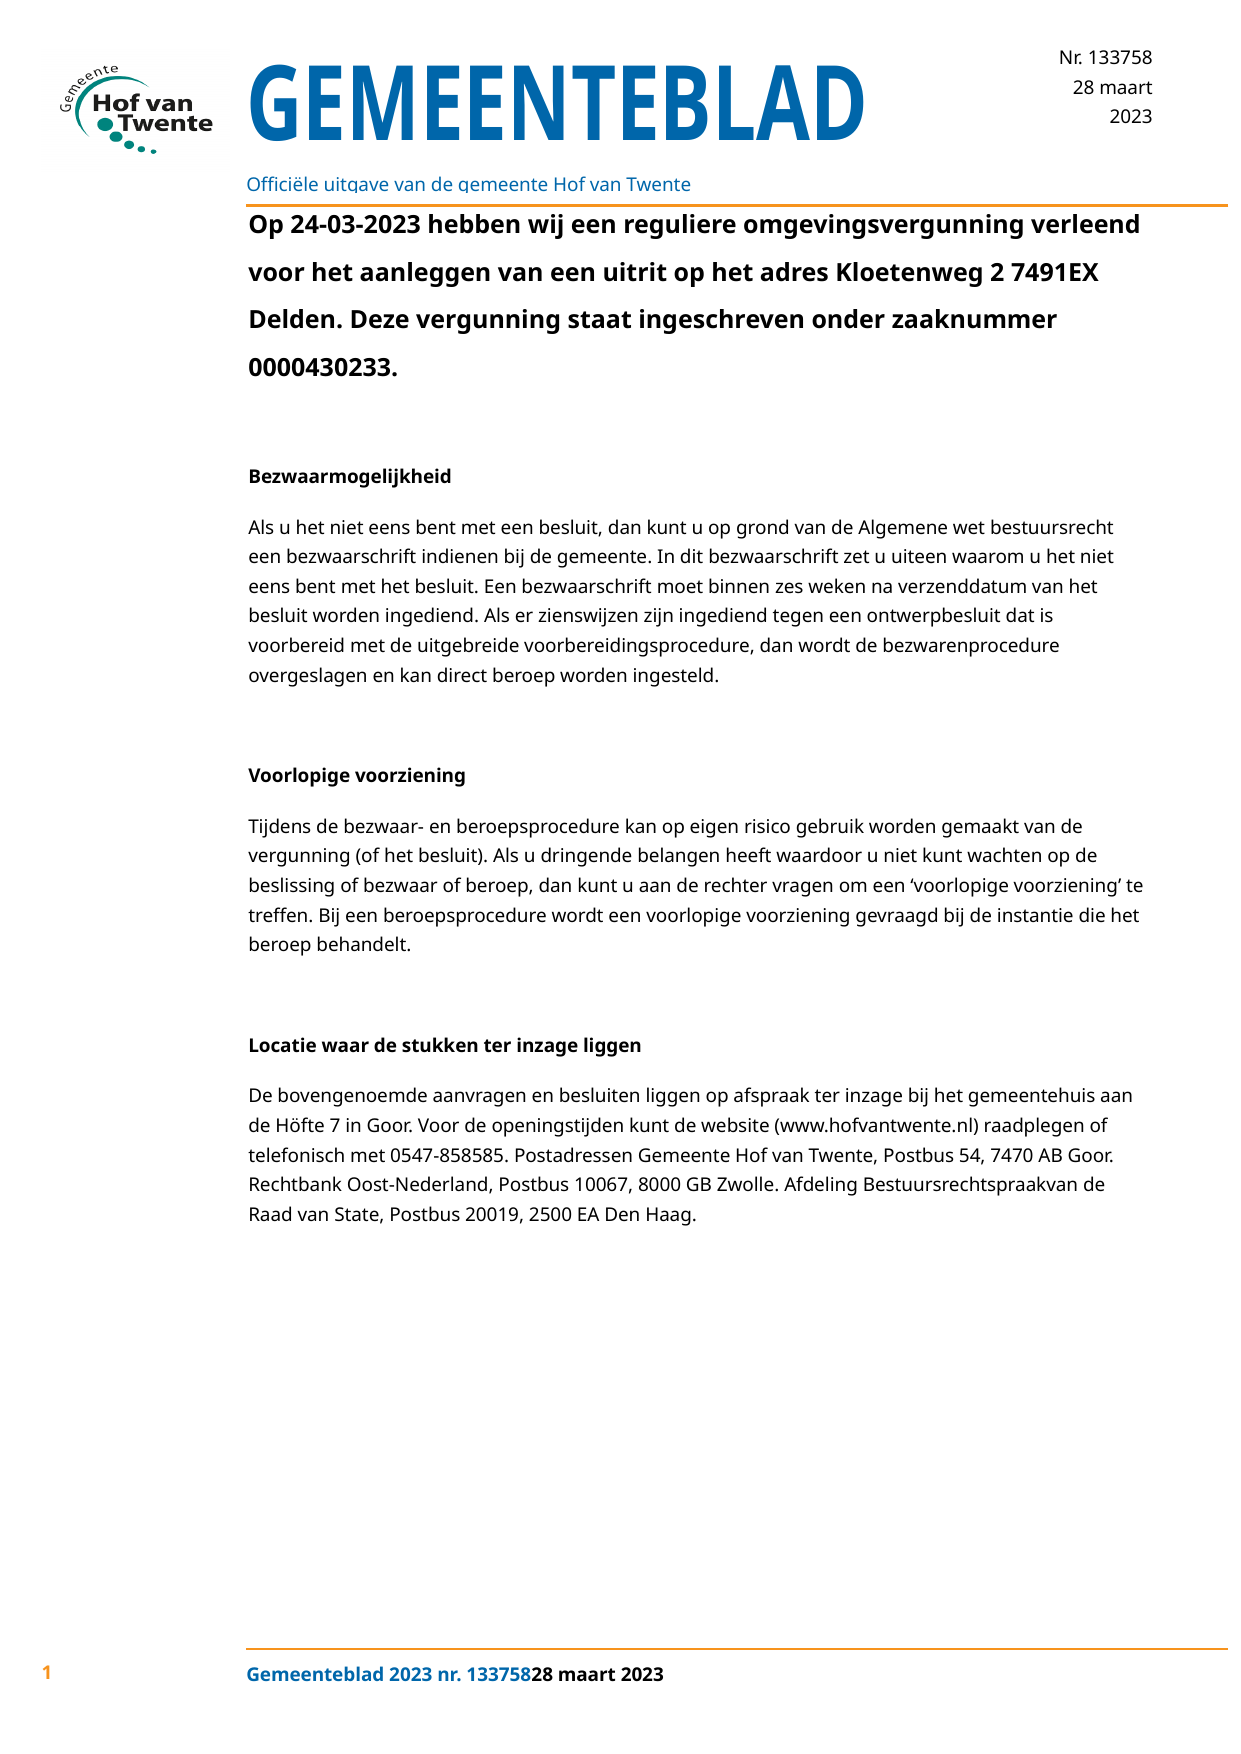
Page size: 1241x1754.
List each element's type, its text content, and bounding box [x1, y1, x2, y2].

text Bezwaarmogelijkheid [248, 463, 1152, 489]
text Locatie waar de stukken ter inzage liggen [248, 1032, 1152, 1058]
picture [41, 47, 231, 172]
text Voorlopige voorziening [248, 763, 1152, 788]
text Als u het niet eens bent met een besluit, dan kunt u op grond van de Algemene wet bestuursrecht een bezwaarschrift indienen bij de gemeente. In dit bezwaarschrift zet u uiteen waarom u het niet eens bent met het besluit. Een bezwaarschrift moet binnen zes weken na verzenddatum van het besluit worden ingediend. Als er zienswijzen zijn ingediend tegen een ontwerpbesluit dat is voorbereid met de uitgebreide voorbereidingsprocedure, dan wordt de bezwarenprocedure overgeslagen en kan direct beroep worden ingesteld. [248, 514, 1152, 688]
text De bovengenoemde aanvragen en besluiten liggen op afspraak ter inzage bij het gemeentehuis aan de Höfte 7 in Goor. Voor de openingstijden kunt de website (www.hofvantwente.nl) raadplegen of telefonisch met 0547-858585. Postadressen Gemeente Hof van Twente, Postbus 54, 7470 AB Goor. Rechtbank Oost-Nederland, Postbus 10067, 8000 GB Zwolle. Afdeling Bestuursrechtspraakvan de Raad van State, Postbus 20019, 2500 EA Den Haag. [248, 1083, 1152, 1227]
text Tijdens de bezwaar- en beroepsprocedure kan op eigen risico gebruik worden gemaakt van de vergunning (of het besluit). Als u dringende belangen heeft waardoor u niet kunt wachten op de beslissing of bezwaar of beroep, dan kunt u aan de rechter vragen om een ‘voorlopige voorziening’ te treffen. Bij een beroepsprocedure wordt een voorlopige voorziening gevraagd bij de instantie die het beroep behandelt. [248, 813, 1152, 957]
text Op 24-03-2023 hebben wij een reguliere omgevingsvergunning verleend voor het aanleggen van een uitrit op het adres Kloetenweg 2 7491EX Delden. Deze vergunning staat ingeschreven onder zaaknummer 0000430233. [248, 207, 1152, 384]
